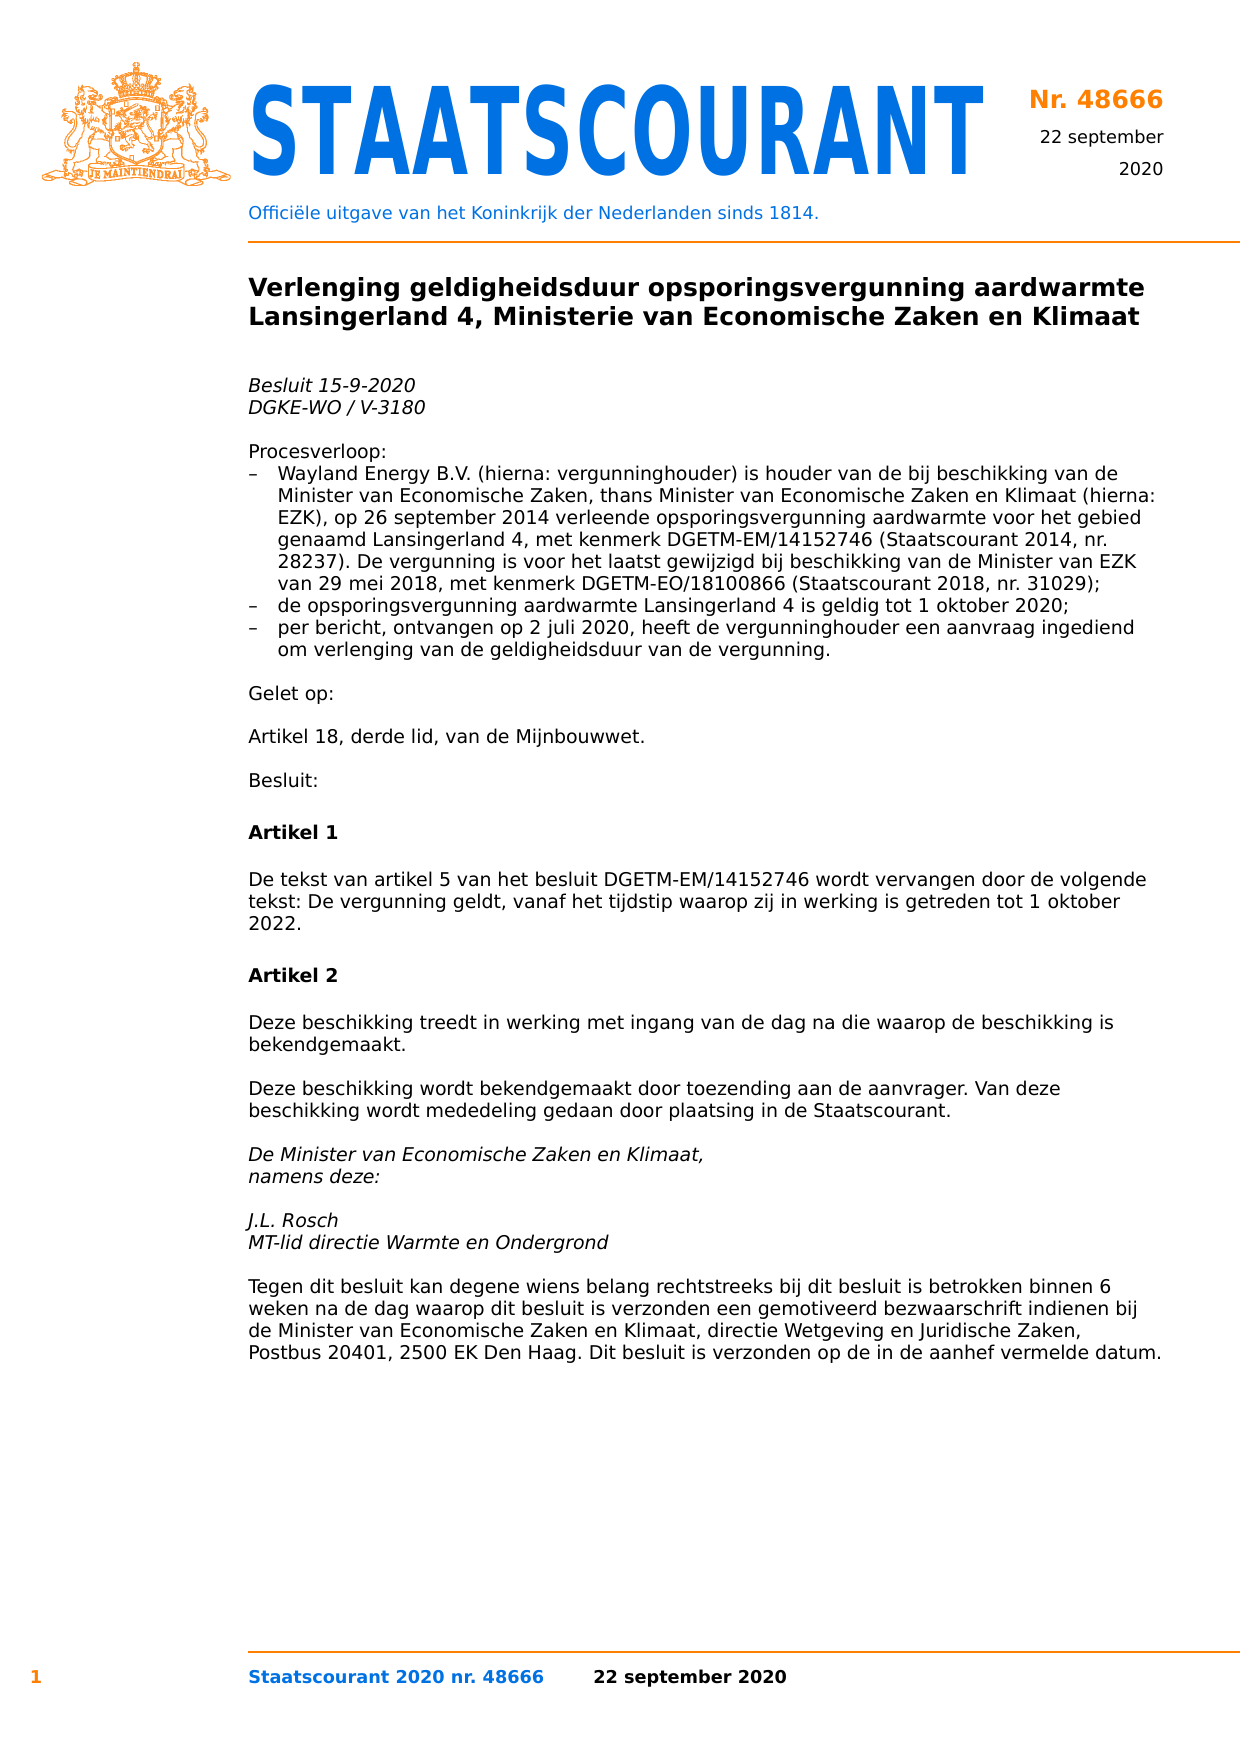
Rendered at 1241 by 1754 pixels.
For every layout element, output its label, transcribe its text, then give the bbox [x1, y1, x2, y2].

subtitle Verlenging geldigheidsduur opsporingsvergunning aardwarmte Lansingerland 4, Ministerie van Economische Zaken en Klimaat [248, 273, 1163, 331]
table_cell 2020 [998, 153, 1240, 203]
text – Wayland Energy B.V. (hierna: vergunninghouder) is houder van de bij beschikking van de Minister van Economische Zaken, thans Minister van Economische Zaken en Klimaat (hierna: EZK), op 26 september 2014 verleende opsporingsvergunning aardwarmte voor het gebied genaamd Lansingerland 4, met kenmerk DGETM-EM/14152746 (Staatscourant 2014, nr. 28237). De vergunning is voor het laatst gewijzigd bij beschikking van de Minister van EZK van 29 mei 2018, met kenmerk DGETM-EO/18100866 (Staatscourant 2018, nr. 31029); [248, 463, 1163, 595]
text Artikel 18, derde lid, van de Mijnbouwwet. [248, 726, 1163, 748]
text – per bericht, ontvangen op 2 juli 2020, heeft de vergunninghouder een aanvraag ingediend om verlenging van de geldigheidsduur van de vergunning. [248, 617, 1163, 661]
table_header Nr. 48666 [998, 62, 1240, 121]
table_cell 22 september [998, 121, 1240, 153]
text Procesverloop: [248, 441, 1163, 463]
picture [41, 62, 231, 186]
text DGKE-WO / V-3180 [248, 397, 1163, 419]
text Besluit 15-9-2020 [248, 375, 1163, 397]
table_cell Officiële uitgave van het Koninkrijk der Nederlanden sinds 1814. [248, 203, 1240, 241]
text Gelet op: [248, 683, 1163, 704]
text Besluit: [248, 770, 1163, 792]
text – de opsporingsvergunning aardwarmte Lansingerland 4 is geldig tot 1 oktober 2020; [248, 595, 1163, 617]
text De Minister van Economische Zaken en Klimaat, namens deze: J.L. Rosch MT-lid directie Warmte en Ondergrond [248, 1144, 1163, 1254]
text Deze beschikking treedt in werking met ingang van de dag na die waarop de beschikking is bekendgemaakt. [248, 1012, 1163, 1056]
subtitle Artikel 2 [248, 965, 1163, 987]
subtitle Artikel 1 [248, 822, 1163, 844]
text Deze beschikking wordt bekendgemaakt door toezending aan de aanvrager. Van deze beschikking wordt mededeling gedaan door plaatsing in de Staatscourant. [248, 1078, 1163, 1122]
text De tekst van artikel 5 van het besluit DGETM-EM/14152746 wordt vervangen door de volgende tekst: De vergunning geldt, vanaf het tijdstip waarop zij in werking is getreden tot 1 oktober 2022. [248, 869, 1163, 935]
table_header [25, 62, 248, 241]
text Tegen dit besluit kan degene wiens belang rechtstreeks bij dit besluit is betrokken binnen 6 weken na de dag waarop dit besluit is verzonden een gemotiveerd bezwaarschrift indienen bij de Minister van Economische Zaken en Klimaat, directie Wetgeving en Juridische Zaken, Postbus 20401, 2500 EK Den Haag. Dit besluit is verzonden op de in de aanhef vermelde datum. [248, 1276, 1163, 1363]
table_header STAATSCOURANT [248, 62, 998, 203]
